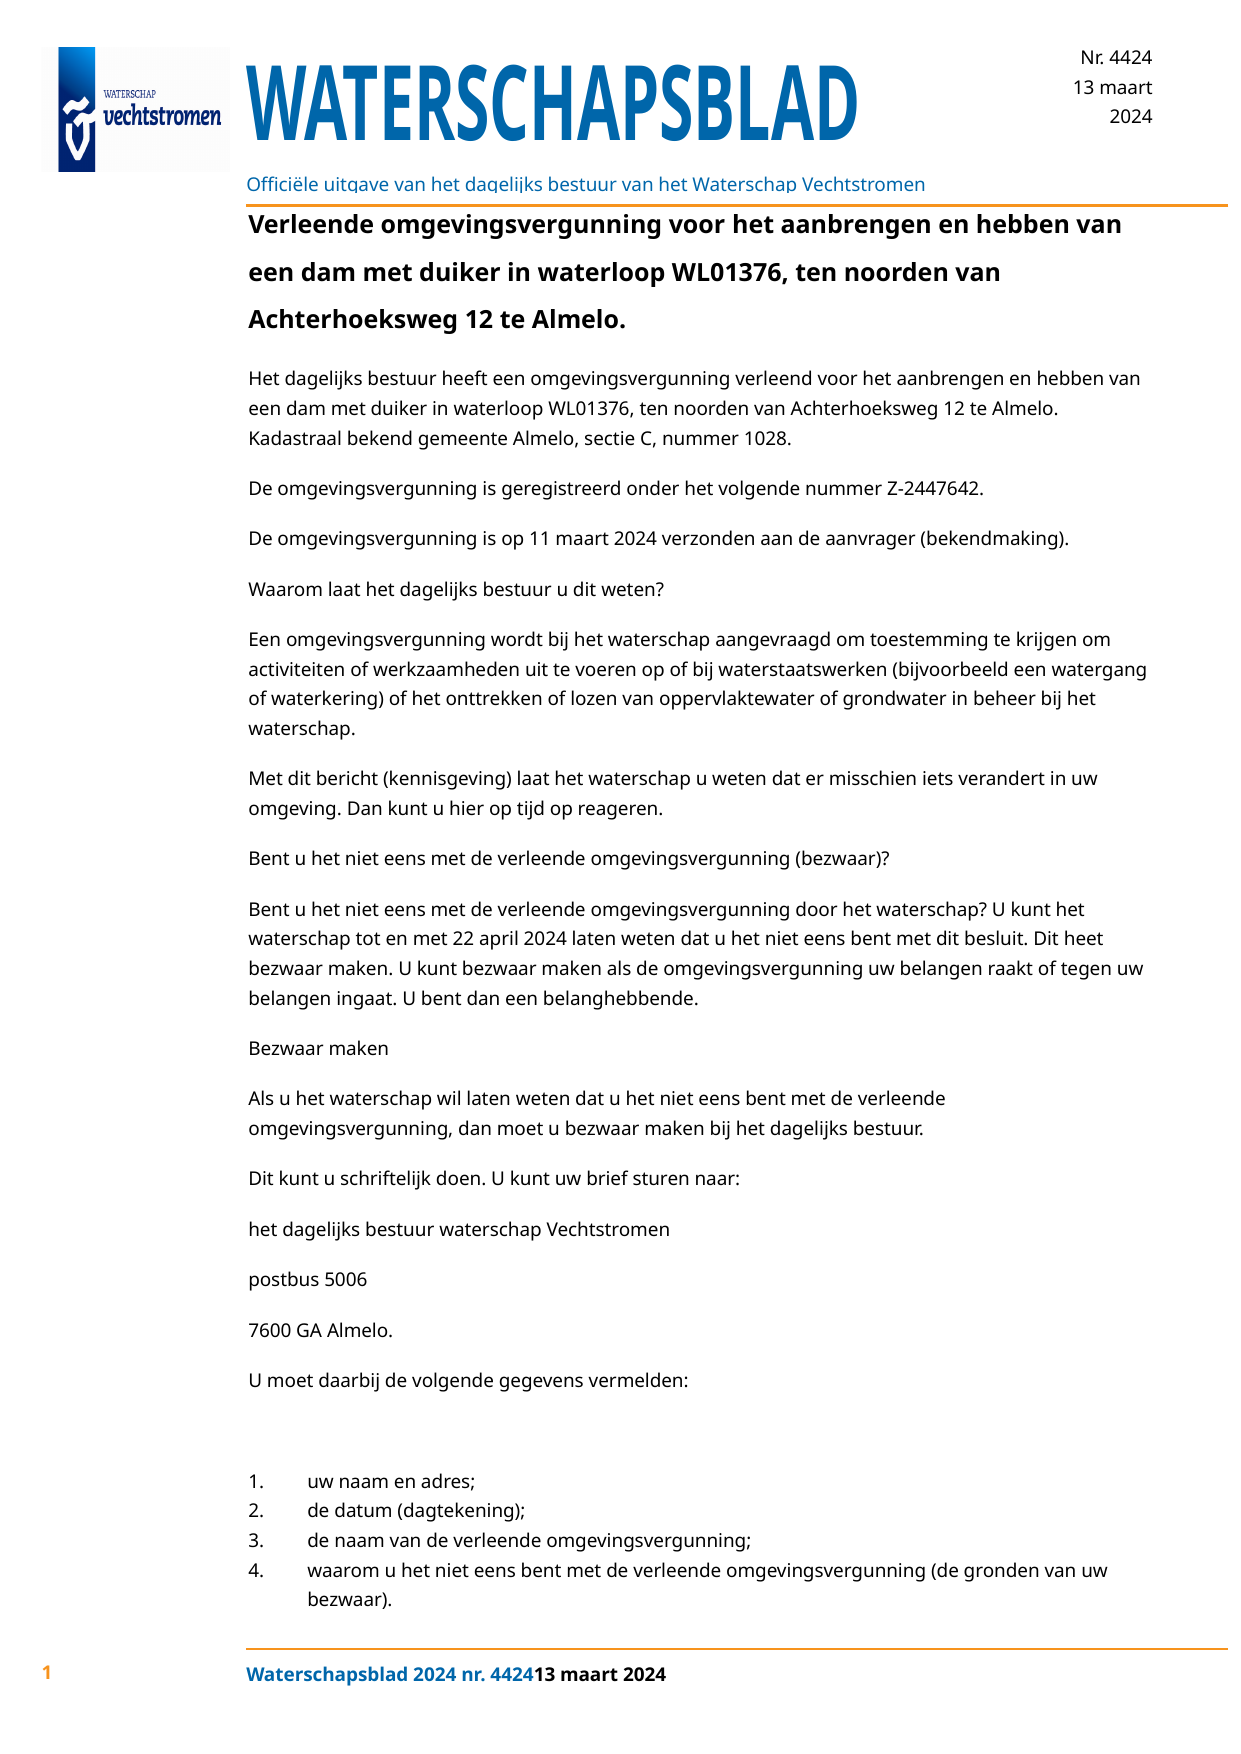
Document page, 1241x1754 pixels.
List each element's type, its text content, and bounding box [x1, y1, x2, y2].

text Een omgevingsvergunning wordt bij het waterschap aangevraagd om toestemming te krijgen om activiteiten of werkzaamheden uit te voeren op of bij waterstaatswerken (bijvoorbeeld een watergang of waterkering) of het onttrekken of lozen van oppervlaktewater of grondwater in beheer bij het waterschap. [248, 626, 1152, 741]
list de naam van de verleende omgevingsvergunning; [248, 1527, 1152, 1553]
text 7600 GA Almelo. [248, 1317, 1152, 1342]
text Dit kunt u schriftelijk doen. U kunt uw brief sturen naar: [248, 1166, 1152, 1191]
text Bent u het niet eens met de verleende omgevingsvergunning (bezwaar)? [248, 846, 1152, 871]
list de datum (dagtekening); [248, 1498, 1152, 1523]
list waarom u het niet eens bent met de verleende omgevingsvergunning (de gronden van uw bezwaar). [248, 1557, 1152, 1612]
text Het dagelijks bestuur heeft een omgevingsvergunning verleend voor het aanbrengen en hebben van een dam met duiker in waterloop WL01376, ten noorden van Achterhoeksweg 12 te Almelo. Kadastraal bekend gemeente Almelo, sectie C, nummer 1028. [248, 366, 1152, 450]
text Met dit bericht (kennisgeving) laat het waterschap u weten dat er misschien iets verandert in uw omgeving. Dan kunt u hier op tijd op reageren. [248, 766, 1152, 821]
text De omgevingsvergunning is op 11 maart 2024 verzonden aan de aanvrager (bekendmaking). [248, 526, 1152, 551]
text Bent u het niet eens met de verleende omgevingsvergunning door het waterschap? U kunt het waterschap tot en met 22 april 2024 laten weten dat u het niet eens bent met dit besluit. Dit heet bezwaar maken. U kunt bezwaar maken als de omgevingsvergunning uw belangen raakt of tegen uw belangen ingaat. U bent dan een belanghebbende. [248, 896, 1152, 1010]
text het dagelijks bestuur waterschap Vechtstromen [248, 1216, 1152, 1242]
text De omgevingsvergunning is geregistreerd onder het volgende nummer Z-2447642. [248, 475, 1152, 501]
text U moet daarbij de volgende gegevens vermelden: [248, 1367, 1152, 1393]
text Bezwaar maken [248, 1035, 1152, 1061]
text postbus 5006 [248, 1266, 1152, 1292]
text Waarom laat het dagelijks bestuur u dit weten? [248, 576, 1152, 602]
text Als u het waterschap wil laten weten dat u het niet eens bent met de verleende omgevingsvergunning, dan moet u bezwaar maken bij het dagelijks bestuur. [248, 1086, 1152, 1141]
text Verleende omgevingsvergunning voor het aanbrengen en hebben van een dam met duiker in waterloop WL01376, ten noorden van Achterhoeksweg 12 te Almelo. [248, 207, 1152, 336]
picture [41, 47, 231, 172]
list uw naam en adres; [248, 1468, 1152, 1494]
